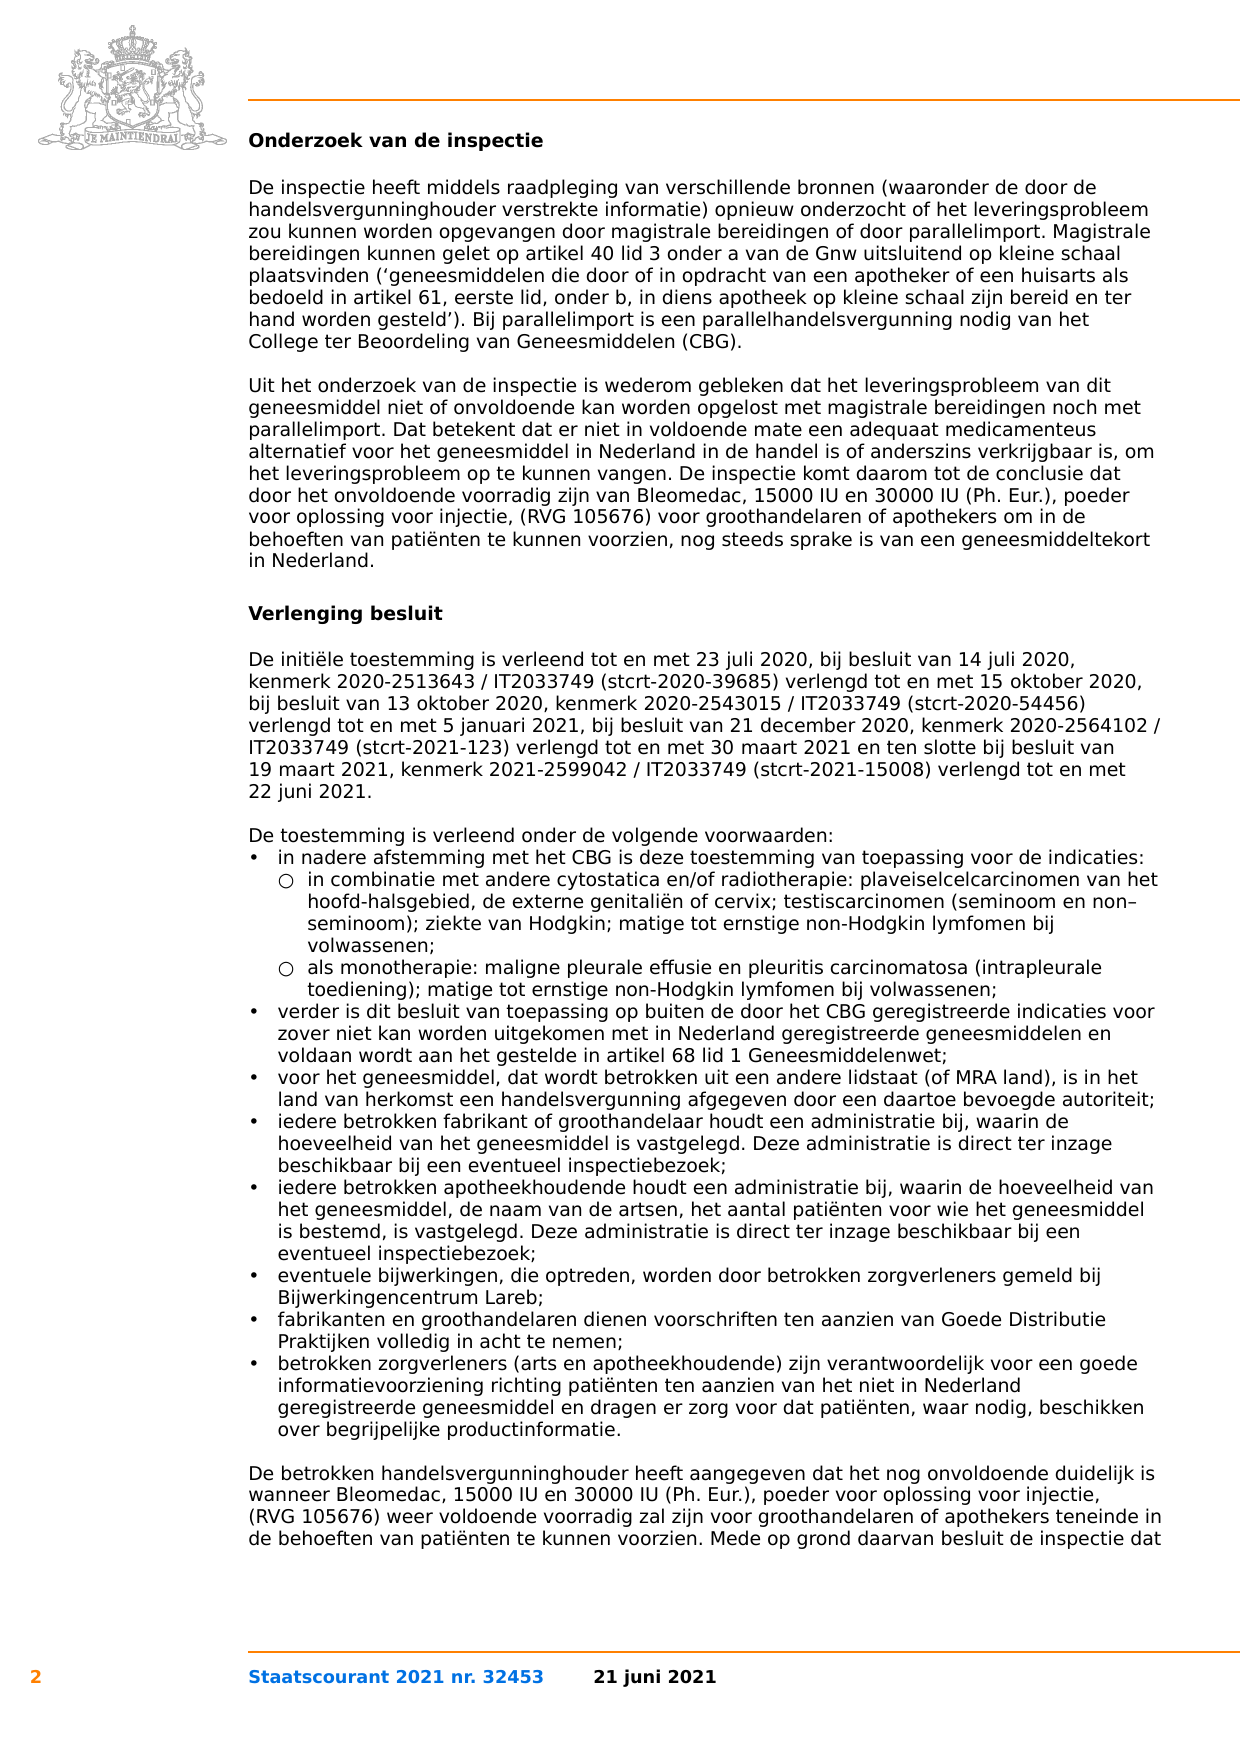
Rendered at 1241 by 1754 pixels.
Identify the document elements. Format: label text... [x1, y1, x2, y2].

text • in nadere afstemming met het CBG is deze toestemming van toepassing voor de indicaties: [248, 847, 1163, 869]
text • voor het geneesmiddel, dat wordt betrokken uit een andere lidstaat (of MRA land), is in het land van herkomst een handelsvergunning afgegeven door een daartoe bevoegde autoriteit; [248, 1067, 1163, 1111]
text ○ in combinatie met andere cytostatica en/of radiotherapie: plaveiselcelcarcinomen van het hoofd-halsgebied, de externe genitaliën of cervix; testiscarcinomen (seminoom en non–seminoom); ziekte van Hodgkin; matige tot ernstige non-Hodgkin lymfomen bij volwassenen; [278, 869, 1163, 957]
text • eventuele bijwerkingen, die optreden, worden door betrokken zorgverleners gemeld bij Bijwerkingencentrum Lareb; [248, 1265, 1163, 1309]
text • fabrikanten en groothandelaren dienen voorschriften ten aanzien van Goede Distributie Praktijken volledig in acht te nemen; [248, 1309, 1163, 1353]
text De betrokken handelsvergunninghouder heeft aangegeven dat het nog onvoldoende duidelijk is wanneer Bleomedac, 15000 IU en 30000 IU (Ph. Eur.), poeder voor oplossing voor injectie, (RVG 105676) weer voldoende voorradig zal zijn voor groothandelaren of apothekers teneinde in de behoeften van patiënten te kunnen voorzien. Mede op grond daarvan besluit de inspectie dat [248, 1462, 1163, 1550]
text Uit het onderzoek van de inspectie is wederom gebleken dat het leveringsprobleem van dit geneesmiddel niet of onvoldoende kan worden opgelost met magistrale bereidingen noch met parallelimport. Dat betekent dat er niet in voldoende mate een adequaat medicamenteus alternatief voor het geneesmiddel in Nederland in de handel is of anderszins verkrijgbaar is, om het leveringsprobleem op te kunnen vangen. De inspectie komt daarom tot de conclusie dat door het onvoldoende voorradig zijn van Bleomedac, 15000 IU en 30000 IU (Ph. Eur.), poeder voor oplossing voor injectie, (RVG 105676) voor groothandelaren of apothekers om in de behoeften van patiënten te kunnen voorzien, nog steeds sprake is van een geneesmiddeltekort in Nederland. [248, 374, 1163, 572]
text ○ als monotherapie: maligne pleurale effusie en pleuritis carcinomatosa (intrapleurale toediening); matige tot ernstige non-Hodgkin lymfomen bij volwassenen; [278, 957, 1163, 1001]
text • iedere betrokken apotheekhoudende houdt een administratie bij, waarin de hoeveelheid van het geneesmiddel, de naam van de artsen, het aantal patiënten voor wie het geneesmiddel is bestemd, is vastgelegd. Deze administratie is direct ter inzage beschikbaar bij een eventueel inspectiebezoek; [248, 1177, 1163, 1265]
text De toestemming is verleend onder de volgende voorwaarden: [248, 825, 1163, 847]
subtitle Onderzoek van de inspectie [248, 130, 1163, 152]
text De initiële toestemming is verleend tot en met 23 juli 2020, bij besluit van 14 juli 2020, kenmerk 2020-2513643 / IT2033749 (stcrt-2020-39685) verlengd tot en met 15 oktober 2020, bij besluit van 13 oktober 2020, kenmerk 2020-2543015 / IT2033749 (stcrt-2020-54456) verlengd tot en met 5 januari 2021, bij besluit van 21 december 2020, kenmerk 2020-2564102 / IT2033749 (stcrt-2021-123) verlengd tot en met 30 maart 2021 en ten slotte bij besluit van 19 maart 2021, kenmerk 2021-2599042 / IT2033749 (stcrt-2021-15008) verlengd tot en met 22 juni 2021. [248, 649, 1163, 803]
text • betrokken zorgverleners (arts en apotheekhoudende) zijn verantwoordelijk voor een goede informatievoorziening richting patiënten ten aanzien van het niet in Nederland geregistreerde geneesmiddel en dragen er zorg voor dat patiënten, waar nodig, beschikken over begrijpelijke productinformatie. [248, 1353, 1163, 1441]
text • iedere betrokken fabrikant of groothandelaar houdt een administratie bij, waarin de hoeveelheid van het geneesmiddel is vastgelegd. Deze administratie is direct ter inzage beschikbaar bij een eventueel inspectiebezoek; [248, 1111, 1163, 1177]
text De inspectie heeft middels raadpleging van verschillende bronnen (waaronder de door de handelsvergunninghouder verstrekte informatie) opnieuw onderzocht of het leveringsprobleem zou kunnen worden opgevangen door magistrale bereidingen of door parallelimport. Magistrale bereidingen kunnen gelet op artikel 40 lid 3 onder a van de Gnw uitsluitend op kleine schaal plaatsvinden (‘geneesmiddelen die door of in opdracht van een apotheker of een huisarts als bedoeld in artikel 61, eerste lid, onder b, in diens apotheek op kleine schaal zijn bereid en ter hand worden gesteld’). Bij parallelimport is een parallelhandelsvergunning nodig van het College ter Beoordeling van Geneesmiddelen (CBG). [248, 177, 1163, 353]
picture [38, 25, 227, 150]
subtitle Verlenging besluit [248, 602, 1163, 624]
text • verder is dit besluit van toepassing op buiten de door het CBG geregistreerde indicaties voor zover niet kan worden uitgekomen met in Nederland geregistreerde geneesmiddelen en voldaan wordt aan het gestelde in artikel 68 lid 1 Geneesmiddelenwet; [248, 1001, 1163, 1067]
